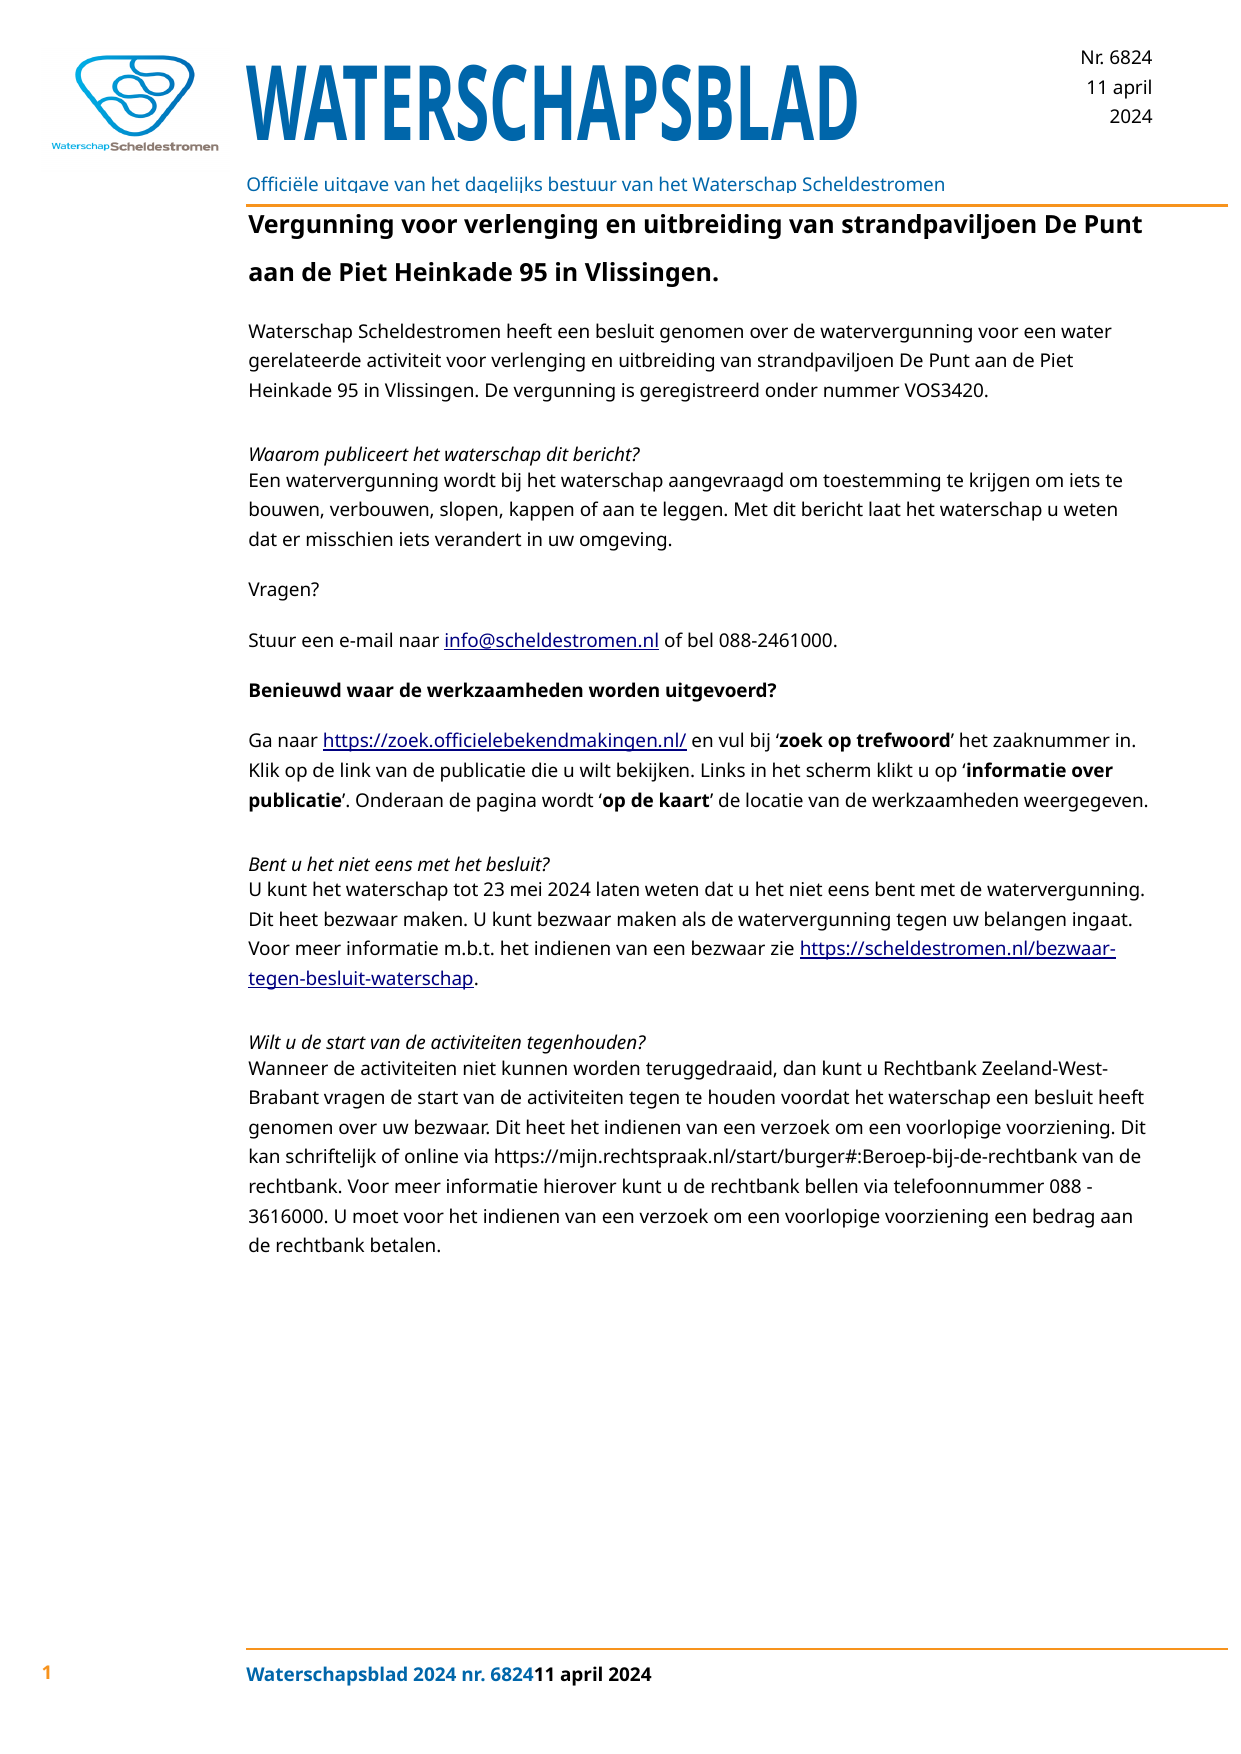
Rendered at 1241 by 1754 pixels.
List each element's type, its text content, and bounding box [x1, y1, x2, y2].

text Bent u het niet eens met het besluit? [248, 851, 1152, 876]
text Benieuwd waar de werkzaamheden worden uitgevoerd? [248, 677, 1152, 703]
text U kunt het waterschap tot 23 mei 2024 laten weten dat u het niet eens bent met de watervergunning. Dit heet bezwaar maken. U kunt bezwaar maken als de watervergunning tegen uw belangen ingaat. Voor meer informatie m.b.t. het indienen van een bezwaar zie https://scheldestromen.nl/bezwaar-tegen-besluit-waterschap. [248, 876, 1152, 991]
text Een watervergunning wordt bij het waterschap aangevraagd om toestemming te krijgen om iets te bouwen, verbouwen, slopen, kappen of aan te leggen. Met dit bericht laat het waterschap u weten dat er misschien iets verandert in uw omgeving. [248, 467, 1152, 552]
text Stuur een e-mail naar info@scheldestromen.nl of bel 088-2461000. [248, 627, 1152, 652]
text Ga naar https://zoek.officielebekendmakingen.nl/ en vul bij ‘zoek op trefwoord’ het zaaknummer in. Klik op de link van de publicatie die u wilt bekijken. Links in het scherm klikt u op ‘informatie over publicatie’. Onderaan de pagina wordt ‘op de kaart’ de locatie van de werkzaamheden weergegeven. [248, 728, 1152, 812]
picture [41, 47, 231, 172]
text Waterschap Scheldestromen heeft een besluit genomen over de watervergunning voor een water gerelateerde activiteit voor verlenging en uitbreiding van strandpaviljoen De Punt aan de Piet Heinkade 95 in Vlissingen. De vergunning is geregistreerd onder nummer VOS3420. [248, 318, 1152, 403]
text Wilt u de start van de activiteiten tegenhouden? [248, 1029, 1152, 1055]
text Vragen? [248, 576, 1152, 602]
text Vergunning voor verlenging en uitbreiding van strandpaviljoen De Punt aan de Piet Heinkade 95 in Vlissingen. [248, 207, 1152, 288]
text Waarom publiceert het waterschap dit bericht? [248, 441, 1152, 467]
text Wanneer de activiteiten niet kunnen worden teruggedraaid, dan kunt u Rechtbank Zeeland-West-Brabant vragen de start van de activiteiten tegen te houden voordat het waterschap een besluit heeft genomen over uw bezwaar. Dit heet het indienen van een verzoek om een voorlopige voorziening. Dit kan schriftelijk of online via https://mijn.rechtspraak.nl/start/burger#:Beroep-bij-de-rechtbank van de rechtbank. Voor meer informatie hierover kunt u de rechtbank bellen via telefoonnummer 088 - 3616000. U moet voor het indienen van een verzoek om een voorlopige voorziening een bedrag aan de rechtbank betalen. [248, 1055, 1152, 1258]
